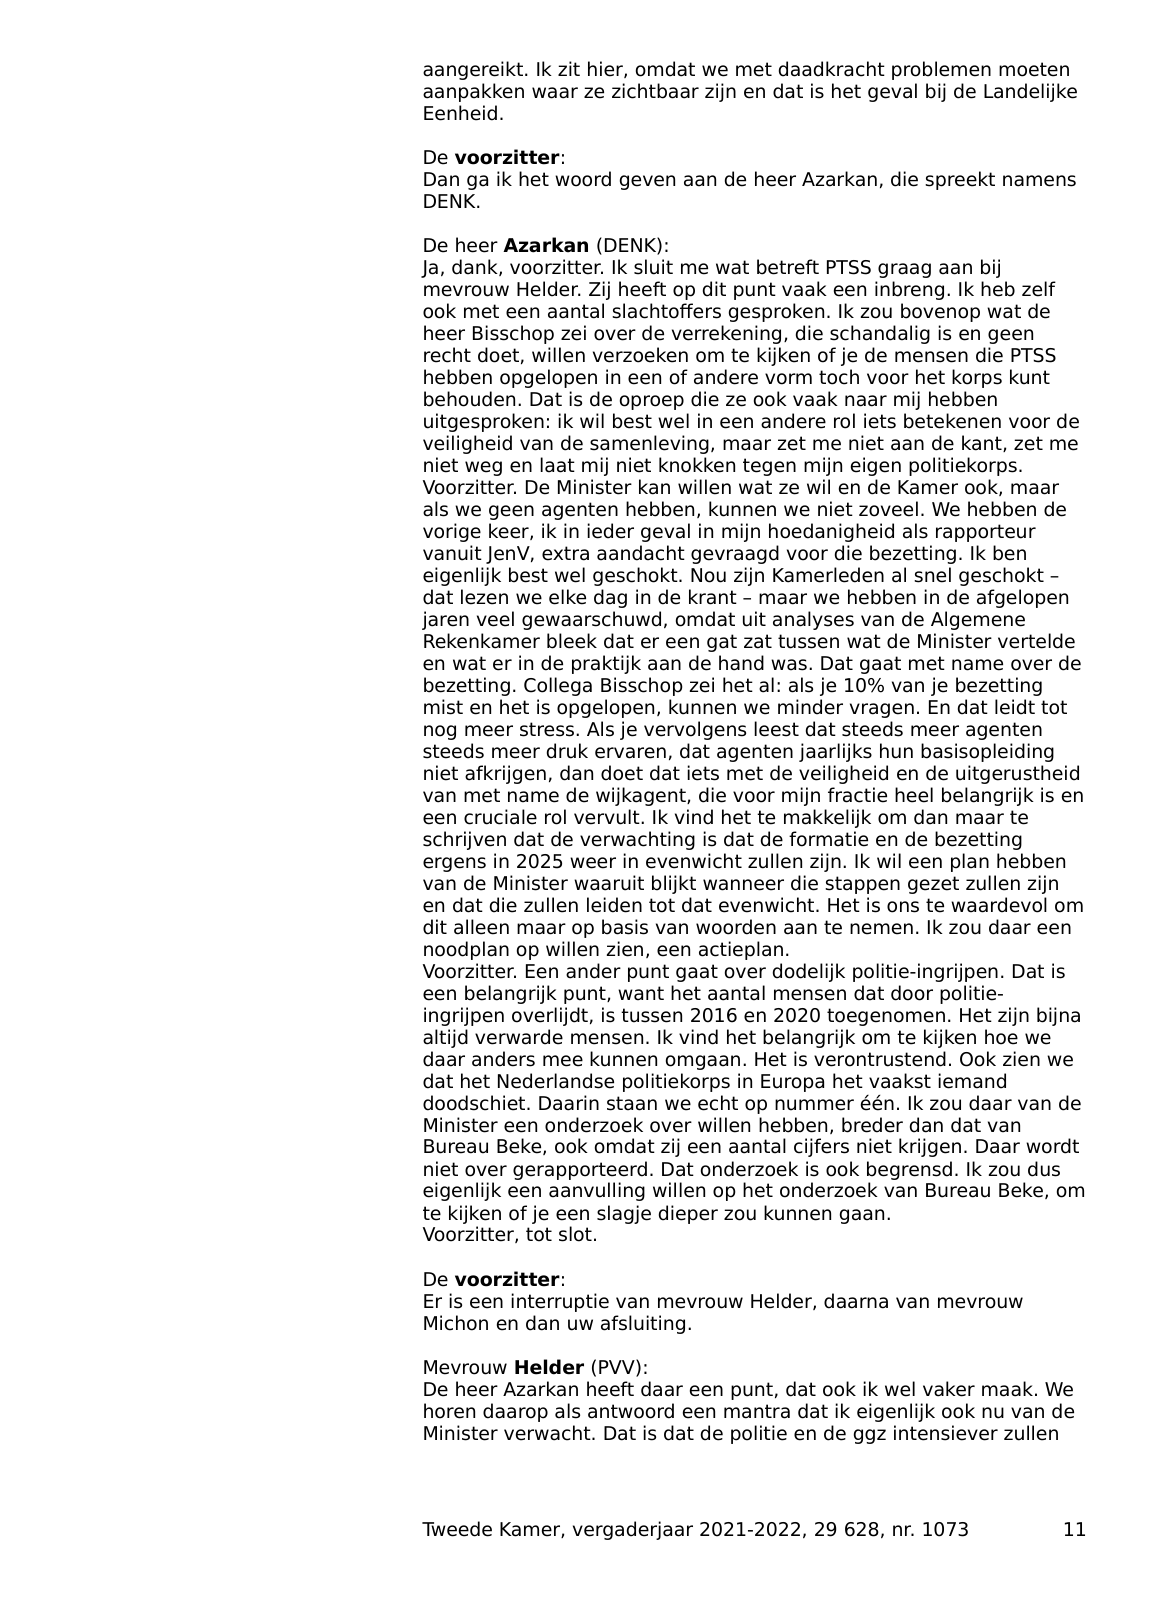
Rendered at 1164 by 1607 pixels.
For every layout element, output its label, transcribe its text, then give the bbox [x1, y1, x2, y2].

text Voorzitter. Een ander punt gaat over dodelijk politie-ingrijpen. Dat is een belangrijk punt, want het aantal mensen dat door politie-ingrijpen overlijdt, is tussen 2016 en 2020 toegenomen. Het zijn bijna altijd verwarde mensen. Ik vind het belangrijk om te kijken hoe we daar anders mee kunnen omgaan. Het is verontrustend. Ook zien we dat het Nederlandse politiekorps in Europa het vaakst iemand doodschiet. Daarin staan we echt op nummer één. Ik zou daar van de Minister een onderzoek over willen hebben, breder dan dat van Bureau Beke, ook omdat zij een aantal cijfers niet krijgen. Daar wordt niet over gerapporteerd. Dat onderzoek is ook begrensd. Ik zou dus eigenlijk een aanvulling willen op het onderzoek van Bureau Beke, om te kijken of je een slagje dieper zou kunnen gaan. [422, 961, 1087, 1224]
text De voorzitter: [422, 147, 1087, 169]
text De heer Azarkan heeft daar een punt, dat ook ik wel vaker maak. We horen daarop als antwoord een mantra dat ik eigenlijk ook nu van de Minister verwacht. Dat is dat de politie en de ggz intensiever zullen [422, 1379, 1087, 1444]
text Mevrouw Helder (PVV): [422, 1357, 1087, 1379]
text aangereikt. Ik zit hier, omdat we met daadkracht problemen moeten aanpakken waar ze zichtbaar zijn en dat is het geval bij de Landelijke Eenheid. [422, 59, 1087, 125]
text Voorzitter, tot slot. [422, 1224, 1087, 1246]
text Er is een interruptie van mevrouw Helder, daarna van mevrouw Michon en dan uw afsluiting. [422, 1291, 1087, 1334]
text De heer Azarkan (DENK): [422, 235, 1087, 257]
text De voorzitter: [422, 1268, 1087, 1291]
text Ja, dank, voorzitter. Ik sluit me wat betreft PTSS graag aan bij mevrouw Helder. Zij heeft op dit punt vaak een inbreng. Ik heb zelf ook met een aantal slachtoffers gesproken. Ik zou bovenop wat de heer Bisschop zei over de verrekening, die schandalig is en geen recht doet, willen verzoeken om te kijken of je de mensen die PTSS hebben opgelopen in een of andere vorm toch voor het korps kunt behouden. Dat is de oproep die ze ook vaak naar mij hebben uitgesproken: ik wil best wel in een andere rol iets betekenen voor de veiligheid van de samenleving, maar zet me niet aan de kant, zet me niet weg en laat mij niet knokken tegen mijn eigen politiekorps. [422, 257, 1087, 477]
text Dan ga ik het woord geven aan de heer Azarkan, die spreekt namens DENK. [422, 169, 1087, 213]
text Voorzitter. De Minister kan willen wat ze wil en de Kamer ook, maar als we geen agenten hebben, kunnen we niet zoveel. We hebben de vorige keer, ik in ieder geval in mijn hoedanigheid als rapporteur vanuit JenV, extra aandacht gevraagd voor die bezetting. Ik ben eigenlijk best wel geschokt. Nou zijn Kamerleden al snel geschokt – dat lezen we elke dag in de krant – maar we hebben in de afgelopen jaren veel gewaarschuwd, omdat uit analyses van de Algemene Rekenkamer bleek dat er een gat zat tussen wat de Minister vertelde en wat er in de praktijk aan de hand was. Dat gaat met name over de bezetting. Collega Bisschop zei het al: als je 10% van je bezetting mist en het is opgelopen, kunnen we minder vragen. En dat leidt tot nog meer stress. Als je vervolgens leest dat steeds meer agenten steeds meer druk ervaren, dat agenten jaarlijks hun basisopleiding niet afkrijgen, dan doet dat iets met de veiligheid en de uitgerustheid van met name de wijkagent, die voor mijn fractie heel belangrijk is en een cruciale rol vervult. Ik vind het te makkelijk om dan maar te schrijven dat de verwachting is dat de formatie en de bezetting ergens in 2025 weer in evenwicht zullen zijn. Ik wil een plan hebben van de Minister waaruit blijkt wanneer die stappen gezet zullen zijn en dat die zullen leiden tot dat evenwicht. Het is ons te waardevol om dit alleen maar op basis van woorden aan te nemen. Ik zou daar een noodplan op willen zien, een actieplan. [422, 477, 1087, 961]
